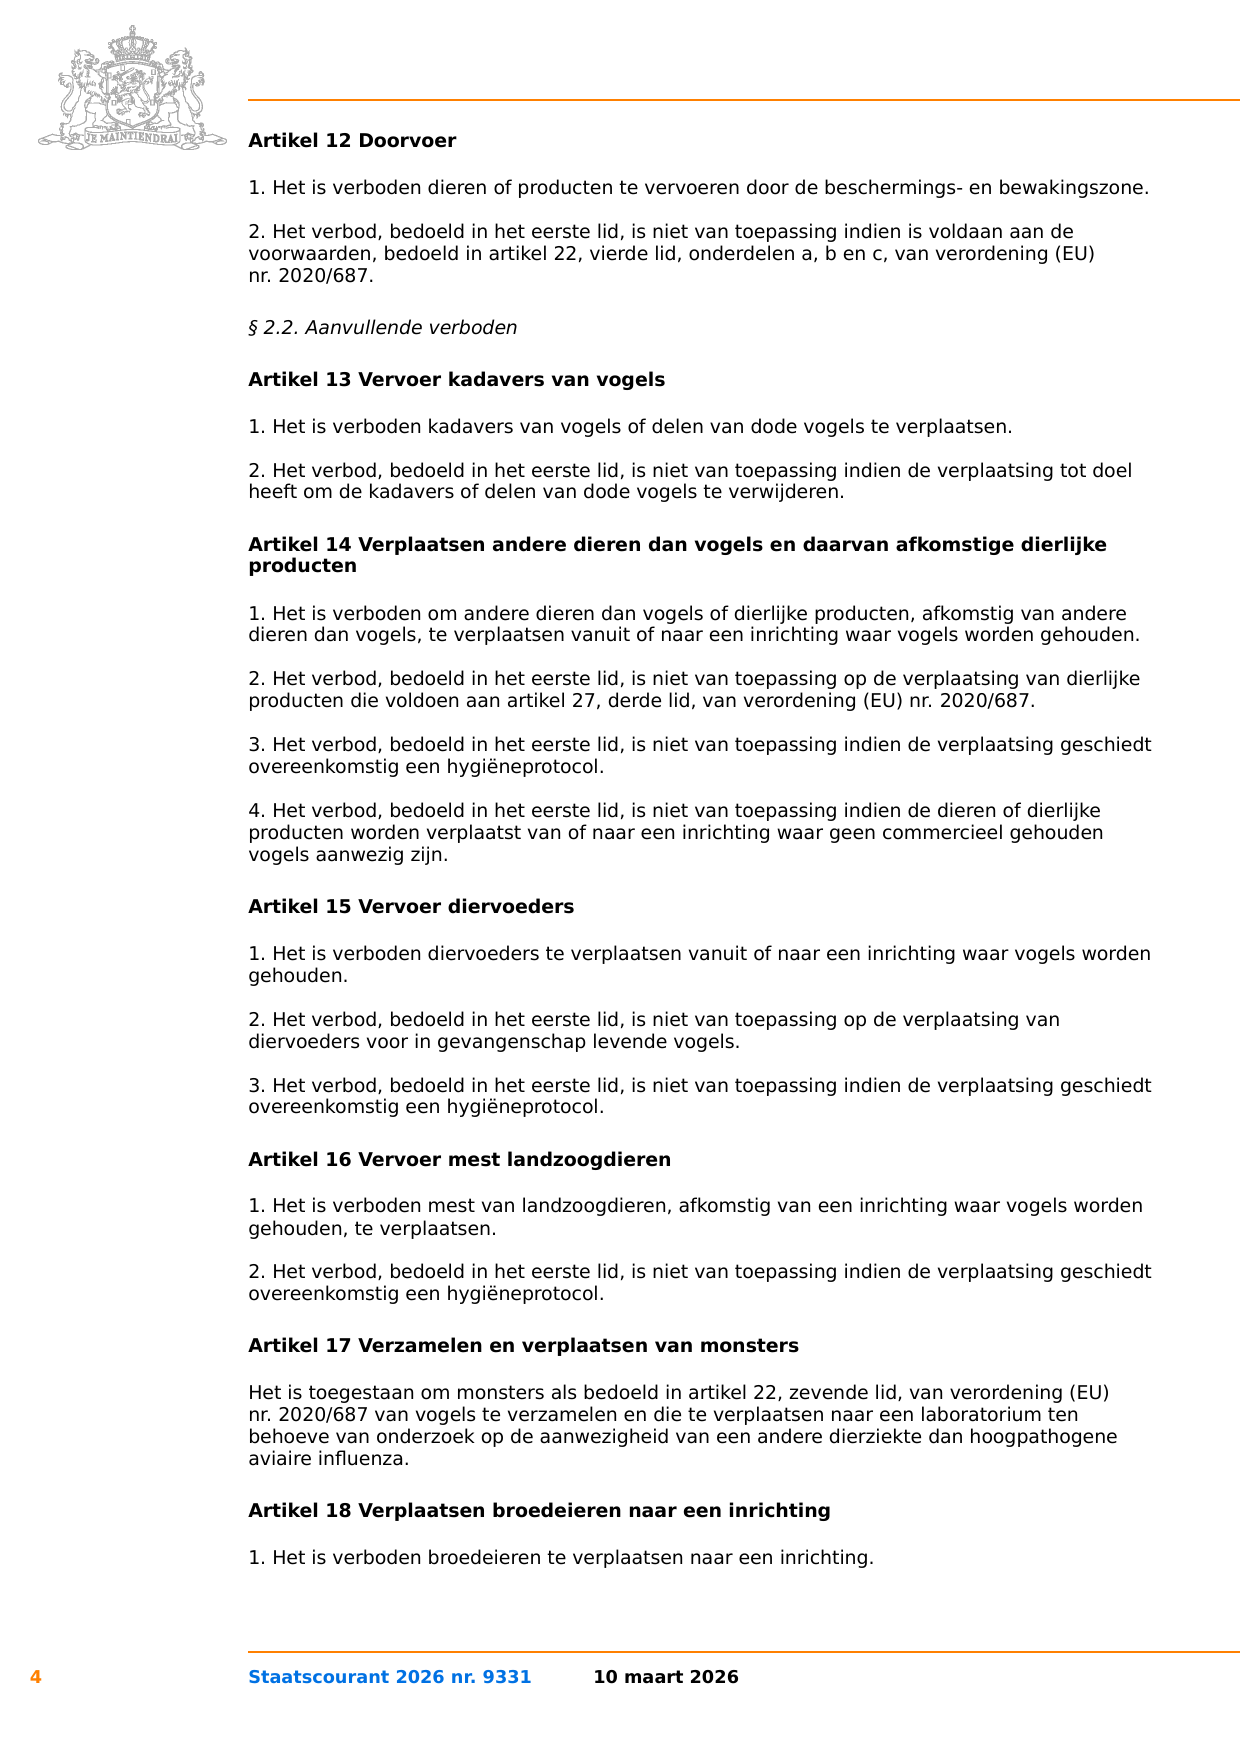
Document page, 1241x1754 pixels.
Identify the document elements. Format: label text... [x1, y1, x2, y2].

text 1. Het is verboden mest van landzoogdieren, afkomstig van een inrichting waar vogels worden gehouden, te verplaatsen. [248, 1195, 1163, 1239]
picture [38, 25, 227, 150]
text 2. Het verbod, bedoeld in het eerste lid, is niet van toepassing op de verplaatsing van dierlijke producten die voldoen aan artikel 27, derde lid, van verordening (EU) nr. 2020/687. [248, 668, 1163, 712]
text 3. Het verbod, bedoeld in het eerste lid, is niet van toepassing indien de verplaatsing geschiedt overeenkomstig een hygiëneprotocol. [248, 1074, 1163, 1118]
subtitle Artikel 16 Vervoer mest landzoogdieren [248, 1148, 1163, 1170]
subtitle Artikel 12 Doorvoer [248, 130, 1163, 152]
text 4. Het verbod, bedoeld in het eerste lid, is niet van toepassing indien de dieren of dierlijke producten worden verplaatst van of naar een inrichting waar geen commercieel gehouden vogels aanwezig zijn. [248, 800, 1163, 866]
text 2. Het verbod, bedoeld in het eerste lid, is niet van toepassing indien is voldaan aan de voorwaarden, bedoeld in artikel 22, vierde lid, onderdelen a, b en c, van verordening (EU) nr. 2020/687. [248, 221, 1163, 287]
text 1. Het is verboden broedeieren te verplaatsen naar een inrichting. [248, 1547, 1163, 1569]
subtitle Artikel 17 Verzamelen en verplaatsen van monsters [248, 1335, 1163, 1357]
subtitle Artikel 14 Verplaatsen andere dieren dan vogels en daarvan afkomstige dierlijke producten [248, 533, 1163, 577]
text Het is toegestaan om monsters als bedoeld in artikel 22, zevende lid, van verordening (EU) nr. 2020/687 van vogels te verzamelen en die te verplaatsen naar een laboratorium ten behoeve van onderzoek op de aanwezigheid van een andere dierziekte dan hoogpathogene aviaire influenza. [248, 1382, 1163, 1470]
subtitle Artikel 13 Vervoer kadavers van vogels [248, 369, 1163, 391]
text 1. Het is verboden om andere dieren dan vogels of dierlijke producten, afkomstig van andere dieren dan vogels, te verplaatsen vanuit of naar een inrichting waar vogels worden gehouden. [248, 602, 1163, 646]
text 1. Het is verboden kadavers van vogels of delen van dode vogels te verplaatsen. [248, 416, 1163, 438]
text 2. Het verbod, bedoeld in het eerste lid, is niet van toepassing indien de verplaatsing geschiedt overeenkomstig een hygiëneprotocol. [248, 1261, 1163, 1305]
subtitle § 2.2. Aanvullende verboden [248, 317, 1163, 339]
text 1. Het is verboden dieren of producten te vervoeren door de beschermings- en bewakingszone. [248, 177, 1163, 199]
text 1. Het is verboden diervoeders te verplaatsen vanuit of naar een inrichting waar vogels worden gehouden. [248, 943, 1163, 987]
text 2. Het verbod, bedoeld in het eerste lid, is niet van toepassing indien de verplaatsing tot doel heeft om de kadavers of delen van dode vogels te verwijderen. [248, 459, 1163, 503]
subtitle Artikel 18 Verplaatsen broedeieren naar een inrichting [248, 1500, 1163, 1522]
text 2. Het verbod, bedoeld in het eerste lid, is niet van toepassing op de verplaatsing van diervoeders voor in gevangenschap levende vogels. [248, 1009, 1163, 1053]
subtitle Artikel 15 Vervoer diervoeders [248, 896, 1163, 918]
text 3. Het verbod, bedoeld in het eerste lid, is niet van toepassing indien de verplaatsing geschiedt overeenkomstig een hygiëneprotocol. [248, 734, 1163, 778]
